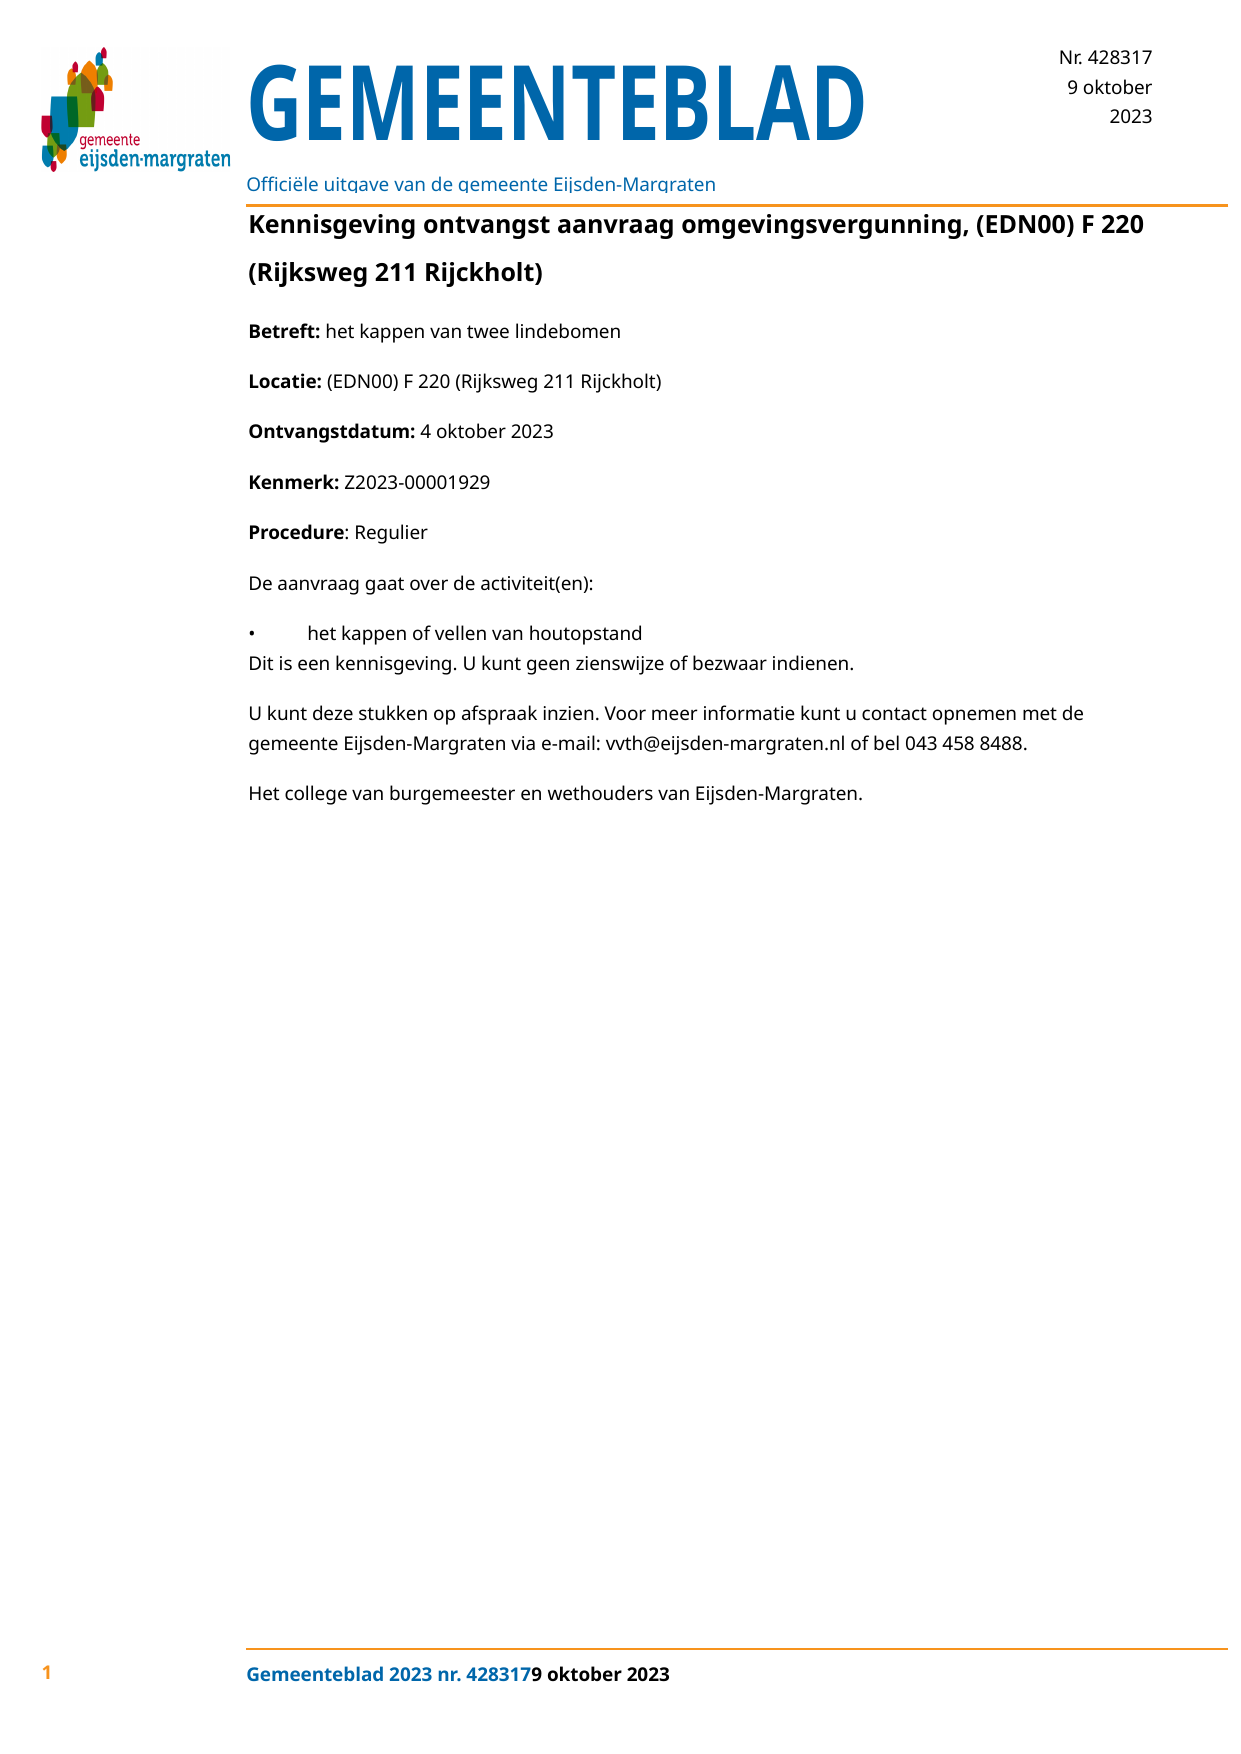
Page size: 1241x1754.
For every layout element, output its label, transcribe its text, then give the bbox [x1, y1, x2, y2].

text Procedure: Regulier [248, 519, 1152, 545]
list het kappen of vellen van houtopstand [248, 620, 1152, 646]
text De aanvraag gaat over de activiteit(en): [248, 570, 1152, 596]
text Kenmerk: Z2023-00001929 [248, 469, 1152, 495]
text Het college van burgemeester en wethouders van Eijsden-Margraten. [248, 780, 1152, 806]
text Ontvangstdatum: 4 oktober 2023 [248, 419, 1152, 444]
picture [41, 47, 231, 172]
text Dit is een kennisgeving. U kunt geen zienswijze of bezwaar indienen. [248, 650, 1152, 676]
text Kennisgeving ontvangst aanvraag omgevingsvergunning, (EDN00) F 220 (Rijksweg 211 Rijckholt) [248, 207, 1152, 288]
text Locatie: (EDN00) F 220 (Rijksweg 211 Rijckholt) [248, 368, 1152, 394]
text U kunt deze stukken op afspraak inzien. Voor meer informatie kunt u contact opnemen met de gemeente Eijsden-Margraten via e-mail: vvth@eijsden-margraten.nl of bel 043 458 8488. [248, 700, 1152, 756]
text Betreft: het kappen van twee lindebomen [248, 318, 1152, 344]
